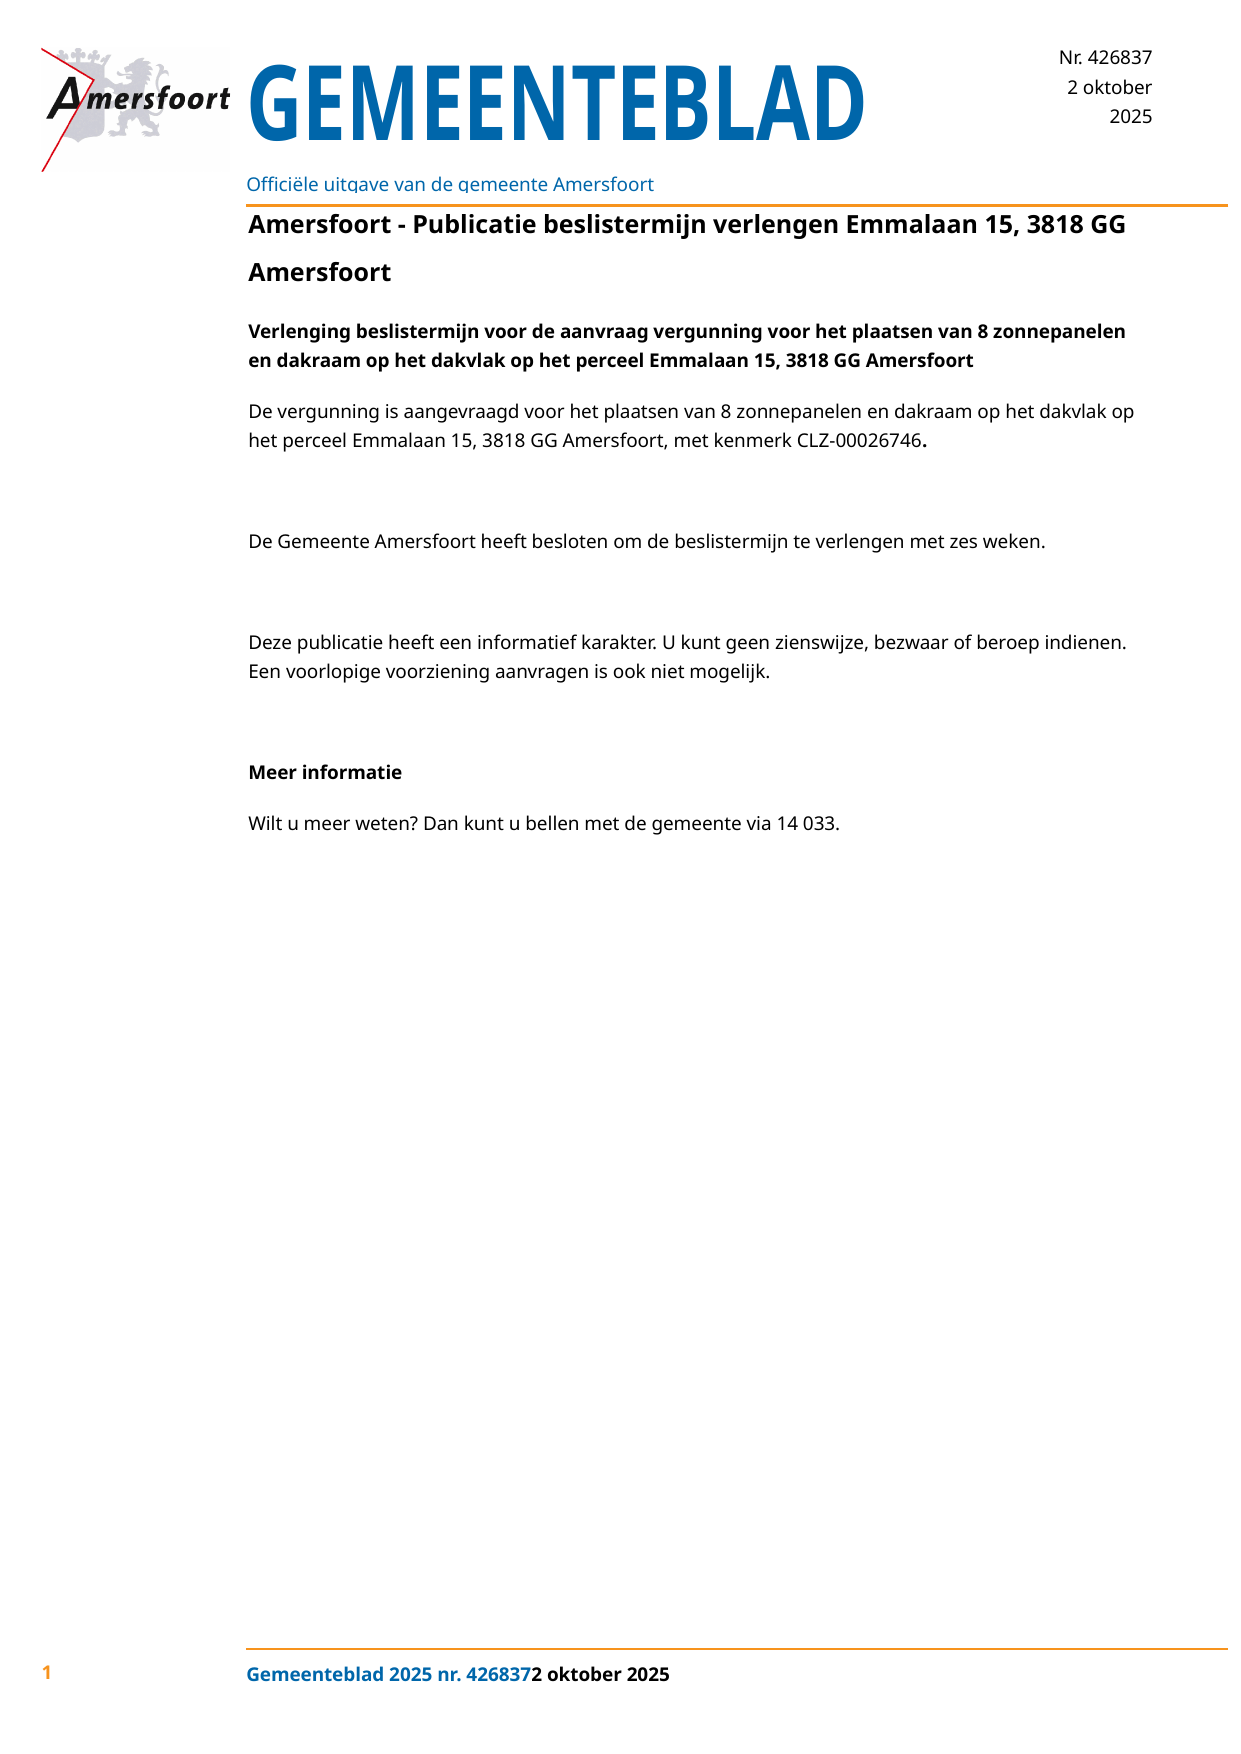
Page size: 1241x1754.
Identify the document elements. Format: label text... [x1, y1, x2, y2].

text Verlenging beslistermijn voor de aanvraag vergunning voor het plaatsen van 8 zonnepanelen en dakraam op het dakvlak op het perceel Emmalaan 15, 3818 GG Amersfoort [248, 318, 1152, 373]
text Meer informatie [248, 759, 1152, 785]
text De vergunning is aangevraagd voor het plaatsen van 8 zonnepanelen en dakraam op het dakvlak op het perceel Emmalaan 15, 3818 GG Amersfoort, met kenmerk CLZ-00026746. [248, 398, 1152, 453]
text Amersfoort - Publicatie beslistermijn verlengen Emmalaan 15, 3818 GG Amersfoort [248, 207, 1152, 288]
picture [41, 47, 231, 172]
text Wilt u meer weten? Dan kunt u bellen met de gemeente via 14 033. [248, 810, 1152, 836]
text Deze publicatie heeft een informatief karakter. U kunt geen zienswijze, bezwaar of beroep indienen. Een voorlopige voorziening aanvragen is ook niet mogelijk. [248, 629, 1152, 684]
text De Gemeente Amersfoort heeft besloten om de beslistermijn te verlengen met zes weken. [248, 528, 1152, 554]
